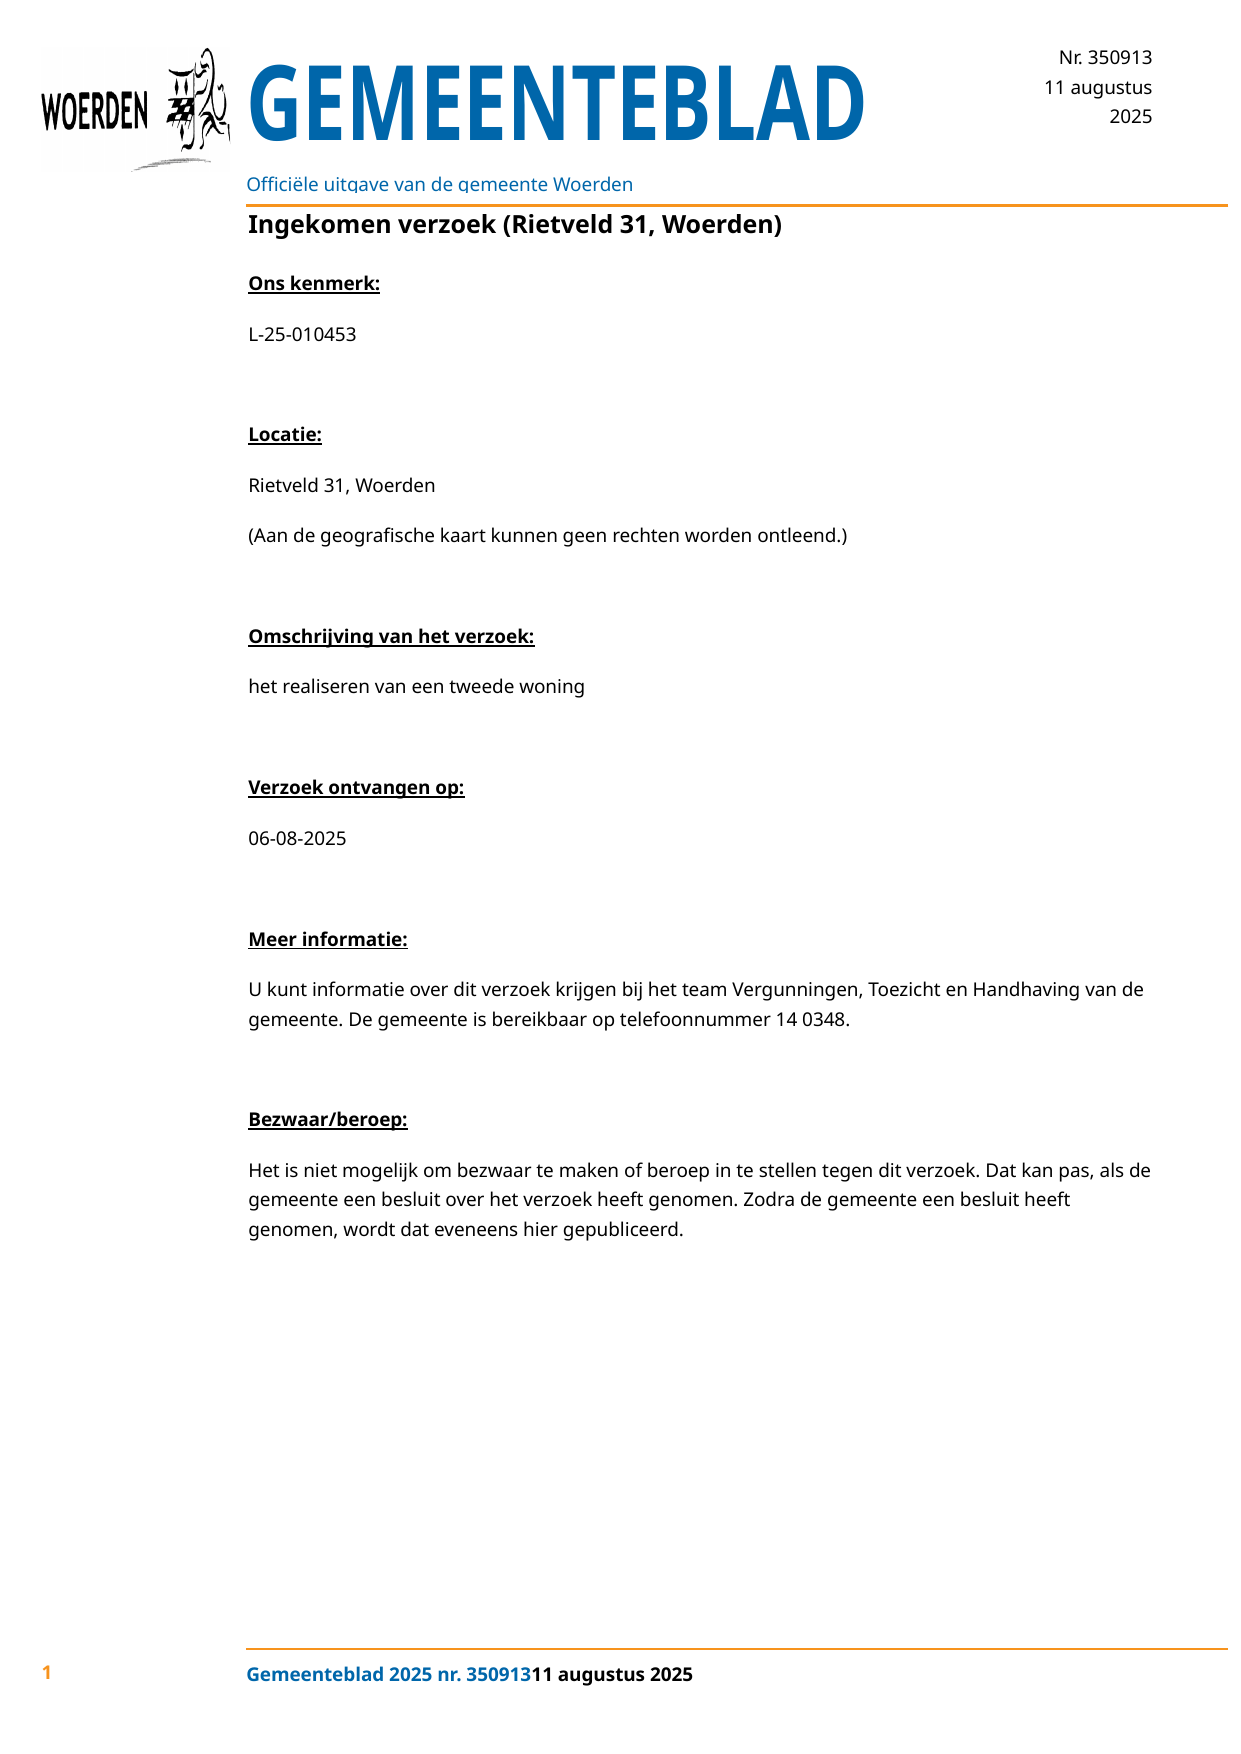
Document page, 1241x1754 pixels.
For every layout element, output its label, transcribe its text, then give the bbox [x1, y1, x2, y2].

text Meer informatie: [248, 926, 1152, 951]
text U kunt informatie over dit verzoek krijgen bij het team Vergunningen, Toezicht en Handhaving van de gemeente. De gemeente is bereikbaar op telefoonnummer 14 0348. [248, 976, 1152, 1031]
text Bezwaar/beroep: [248, 1107, 1152, 1132]
text Het is niet mogelijk om bezwaar te maken of beroep in te stellen tegen dit verzoek. Dat kan pas, als de gemeente een besluit over het verzoek heeft genomen. Zodra de gemeente een besluit heeft genomen, wordt dat eveneens hier gepubliceerd. [248, 1157, 1152, 1242]
text Ingekomen verzoek (Rietveld 31, Woerden) [248, 207, 1152, 241]
text L-25-010453 [248, 321, 1152, 346]
text Verzoek ontvangen op: [248, 774, 1152, 800]
picture [41, 47, 231, 172]
text Omschrijving van het verzoek: [248, 623, 1152, 649]
text 06-08-2025 [248, 825, 1152, 851]
text Ons kenmerk: [248, 270, 1152, 296]
text (Aan de geografische kaart kunnen geen rechten worden ontleend.) [248, 522, 1152, 548]
text Locatie: [248, 422, 1152, 447]
text Rietveld 31, Woerden [248, 472, 1152, 498]
text het realiseren van een tweede woning [248, 674, 1152, 699]
